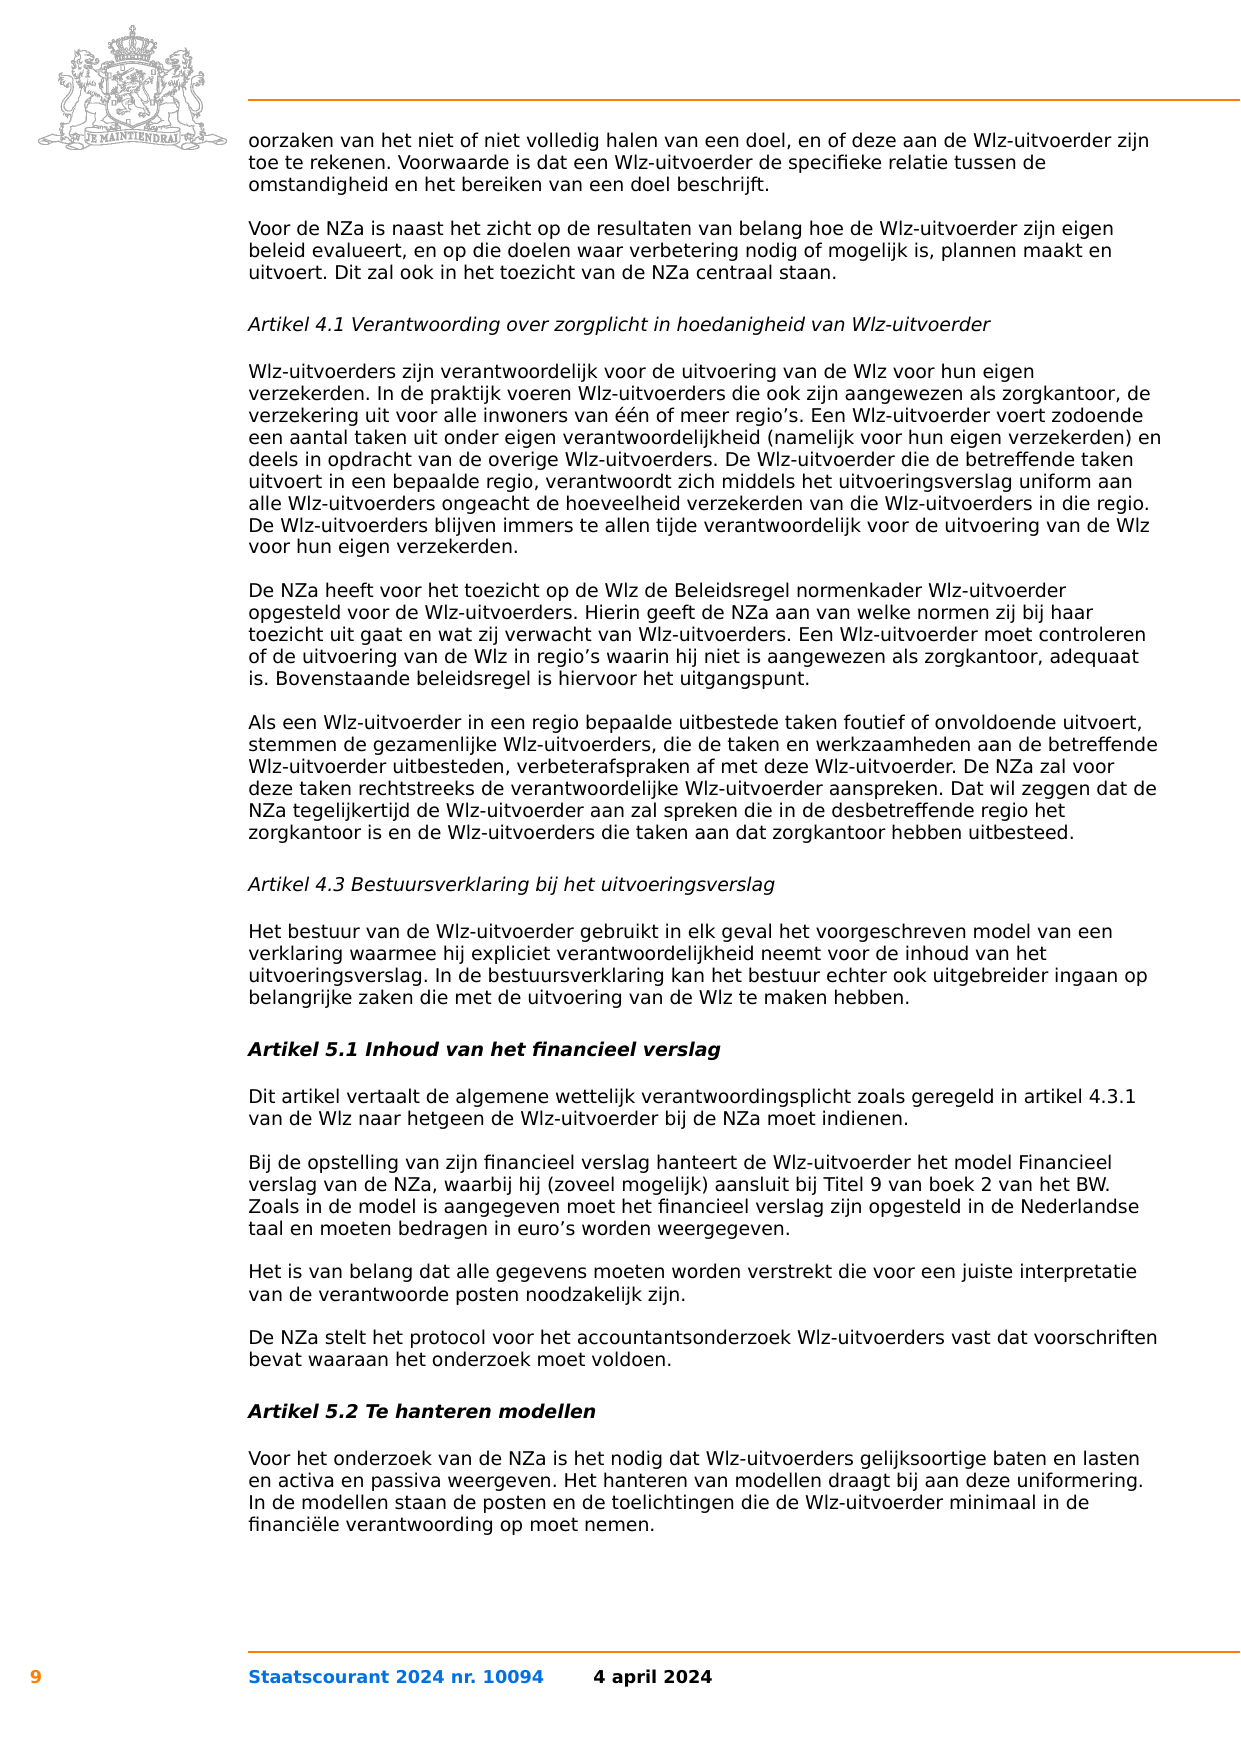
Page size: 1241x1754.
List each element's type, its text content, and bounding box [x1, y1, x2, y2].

subtitle Artikel 4.1 Verantwoording over zorgplicht in hoedanigheid van Wlz-uitvoerder [248, 314, 1163, 336]
text Als een Wlz-uitvoerder in een regio bepaalde uitbestede taken foutief of onvoldoende uitvoert, stemmen de gezamenlijke Wlz-uitvoerders, die de taken en werkzaamheden aan de betreffende Wlz-uitvoerder uitbesteden, verbeterafspraken af met deze Wlz-uitvoerder. De NZa zal voor deze taken rechtstreeks de verantwoordelijke Wlz-uitvoerder aanspreken. Dat wil zeggen dat de NZa tegelijkertijd de Wlz-uitvoerder aan zal spreken die in de desbetreffende regio het zorgkantoor is en de Wlz-uitvoerders die taken aan dat zorgkantoor hebben uitbesteed. [248, 712, 1163, 844]
text Voor de NZa is naast het zicht op de resultaten van belang hoe de Wlz-uitvoerder zijn eigen beleid evalueert, en op die doelen waar verbetering nodig of mogelijk is, plannen maakt en uitvoert. Dit zal ook in het toezicht van de NZa centraal staan. [248, 218, 1163, 284]
text De NZa stelt het protocol voor het accountantsonderzoek Wlz-uitvoerders vast dat voorschriften bevat waaraan het onderzoek moet voldoen. [248, 1327, 1163, 1371]
text Voor het onderzoek van de NZa is het nodig dat Wlz-uitvoerders gelijksoortige baten en lasten en activa en passiva weergeven. Het hanteren van modellen draagt bij aan deze uniformering. In de modellen staan de posten en de toelichtingen die de Wlz-uitvoerder minimaal in de financiële verantwoording op moet nemen. [248, 1448, 1163, 1536]
text Het is van belang dat alle gegevens moeten worden verstrekt die voor een juiste interpretatie van de verantwoorde posten noodzakelijk zijn. [248, 1261, 1163, 1305]
text Dit artikel vertaalt de algemene wettelijk verantwoordingsplicht zoals geregeld in artikel 4.3.1 van de Wlz naar hetgeen de Wlz-uitvoerder bij de NZa moet indienen. [248, 1086, 1163, 1130]
text Het bestuur van de Wlz-uitvoerder gebruikt in elk geval het voorgeschreven model van een verklaring waarmee hij expliciet verantwoordelijkheid neemt voor de inhoud van het uitvoeringsverslag. In de bestuursverklaring kan het bestuur echter ook uitgebreider ingaan op belangrijke zaken die met de uitvoering van de Wlz te maken hebben. [248, 921, 1163, 1009]
text Bij de opstelling van zijn financieel verslag hanteert de Wlz-uitvoerder het model Financieel verslag van de NZa, waarbij hij (zoveel mogelijk) aansluit bij Titel 9 van boek 2 van het BW. Zoals in de model is aangegeven moet het financieel verslag zijn opgesteld in de Nederlandse taal en moeten bedragen in euro’s worden weergegeven. [248, 1152, 1163, 1239]
text oorzaken van het niet of niet volledig halen van een doel, en of deze aan de Wlz-uitvoerder zijn toe te rekenen. Voorwaarde is dat een Wlz-uitvoerder de specifieke relatie tussen de omstandigheid en het bereiken van een doel beschrijft. [248, 130, 1163, 196]
text De NZa heeft voor het toezicht op de Wlz de Beleidsregel normenkader Wlz-uitvoerder opgesteld voor de Wlz-uitvoerders. Hierin geeft de NZa aan van welke normen zij bij haar toezicht uit gaat en wat zij verwacht van Wlz-uitvoerders. Een Wlz-uitvoerder moet controleren of de uitvoering van de Wlz in regio’s waarin hij niet is aangewezen als zorgkantoor, adequaat is. Bovenstaande beleidsregel is hiervoor het uitgangspunt. [248, 580, 1163, 690]
text Wlz-uitvoerders zijn verantwoordelijk voor de uitvoering van de Wlz voor hun eigen verzekerden. In de praktijk voeren Wlz-uitvoerders die ook zijn aangewezen als zorgkantoor, de verzekering uit voor alle inwoners van één of meer regio’s. Een Wlz-uitvoerder voert zodoende een aantal taken uit onder eigen verantwoordelijkheid (namelijk voor hun eigen verzekerden) en deels in opdracht van de overige Wlz-uitvoerders. De Wlz-uitvoerder die de betreffende taken uitvoert in een bepaalde regio, verantwoordt zich middels het uitvoeringsverslag uniform aan alle Wlz-uitvoerders ongeacht de hoeveelheid verzekerden van die Wlz-uitvoerders in die regio. De Wlz-uitvoerders blijven immers te allen tijde verantwoordelijk voor de uitvoering van de Wlz voor hun eigen verzekerden. [248, 361, 1163, 558]
subtitle Artikel 5.1 Inhoud van het financieel verslag [248, 1039, 1163, 1061]
subtitle Artikel 4.3 Bestuursverklaring bij het uitvoeringsverslag [248, 874, 1163, 896]
picture [38, 25, 227, 150]
subtitle Artikel 5.2 Te hanteren modellen [248, 1401, 1163, 1423]
